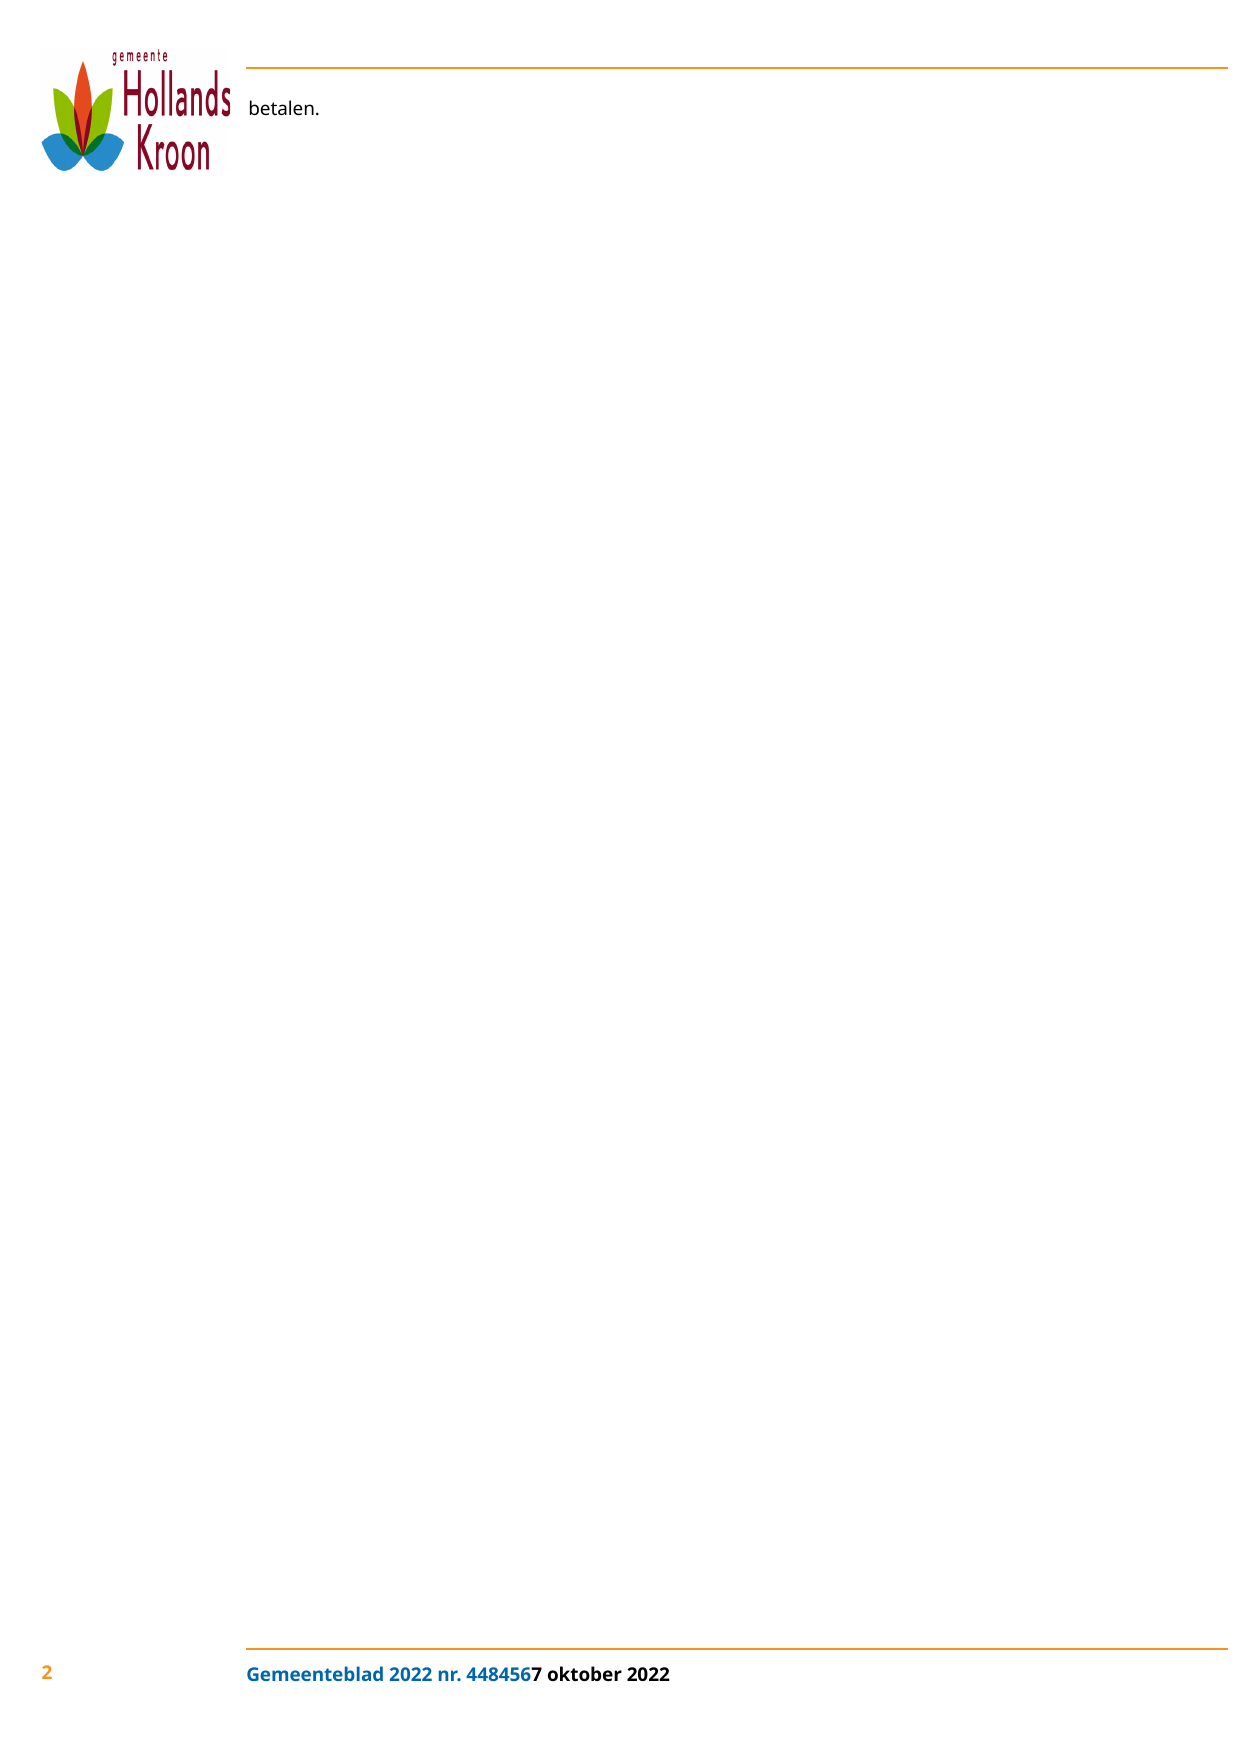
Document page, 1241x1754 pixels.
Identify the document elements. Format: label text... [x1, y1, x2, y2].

picture [41, 47, 231, 172]
text betalen. [248, 95, 1152, 121]
